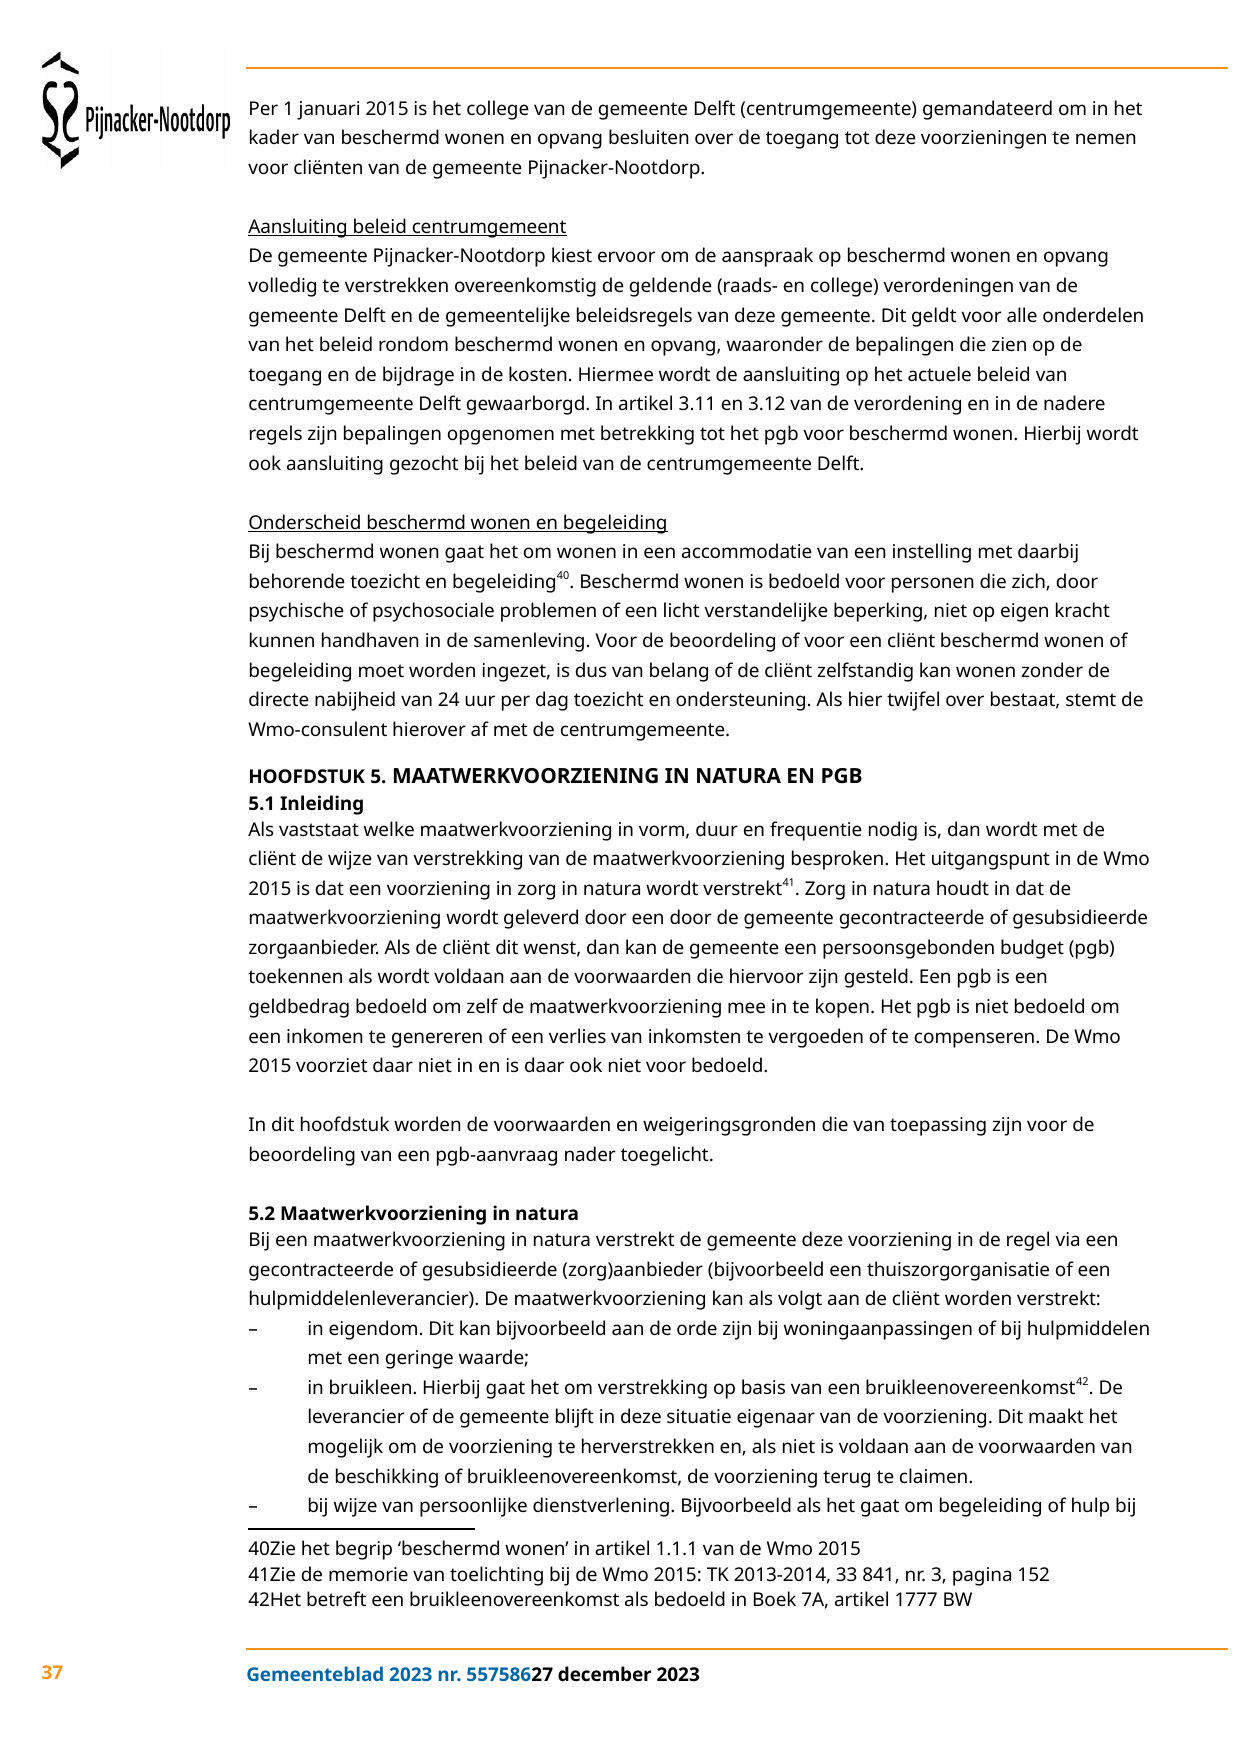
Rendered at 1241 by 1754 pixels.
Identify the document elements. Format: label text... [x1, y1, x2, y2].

text Per 1 januari 2015 is het college van de gemeente Delft (centrumgemeente) gemandateerd om in het kader van beschermd wonen en opvang besluiten over de toegang tot deze voorzieningen te nemen voor cliënten van de gemeente Pijnacker-Nootdorp. [248, 95, 1152, 180]
list in bruikleen. Hierbij gaat het om verstrekking op basis van een bruikleenovereenkomst. De leverancier of de gemeente blijft in deze situatie eigenaar van de voorziening. Dit maakt het mogelijk om de voorziening te herverstrekken en, als niet is voldaan aan de voorwaarden van de beschikking of bruikleenovereenkomst, de voorziening terug te claimen. [248, 1374, 1152, 1488]
list in eigendom. Dit kan bijvoorbeeld aan de orde zijn bij woningaanpassingen of bij hulpmiddelen met een geringe waarde; [248, 1315, 1152, 1370]
list Het betreft een bruikleenovereenkomst als bedoeld in Boek 7A, artikel 1777 BW [248, 1586, 1152, 1612]
text Zie de memorie van toelichting bij de Wmo 2015: TK 2013-2014, 33 841, nr. 3, pagina 152 [248, 1561, 1152, 1586]
text 5.2 Maatwerkvoorziening in natura [248, 1200, 1152, 1226]
text Als vaststaat welke maatwerkvoorziening in vorm, duur en frequentie nodig is, dan wordt met de cliënt de wijze van verstrekking van de maatwerkvoorziening besproken. Het uitgangspunt in de Wmo 2015 is dat een voorziening in zorg in natura wordt verstrekt. Zorg in natura houdt in dat de maatwerkvoorziening wordt geleverd door een door de gemeente gecontracteerde of gesubsidieerde zorgaanbieder. Als de cliënt dit wenst, dan kan de gemeente een persoonsgebonden budget (pgb) toekennen als wordt voldaan aan de voorwaarden die hiervoor zijn gesteld. Een pgb is een geldbedrag bedoeld om zelf de maatwerkvoorziening mee in te kopen. Het pgb is niet bedoeld om een inkomen te genereren of een verlies van inkomsten te vergoeden of te compenseren. De Wmo 2015 voorziet daar niet in en is daar ook niet voor bedoeld. [248, 816, 1152, 1078]
text In dit hoofdstuk worden de voorwaarden en weigeringsgronden die van toepassing zijn voor de beoordeling van een pgb-aanvraag nader toegelicht. [248, 1112, 1152, 1167]
text HOOFDSTUK 5. MAATWERKVOORZIENING IN NATURA EN PGB [248, 762, 1152, 790]
text Bij beschermd wonen gaat het om wonen in een accommodatie van een instelling met daarbij behorende toezicht en begeleiding. Beschermd wonen is bedoeld voor personen die zich, door psychische of psychosociale problemen of een licht verstandelijke beperking, niet op eigen kracht kunnen handhaven in de samenleving. Voor de beoordeling of voor een cliënt beschermd wonen of begeleiding moet worden ingezet, is dus van belang of de cliënt zelfstandig kan wonen zonder de directe nabijheid van 24 uur per dag toezicht en ondersteuning. Als hier twijfel over bestaat, stemt de Wmo-consulent hierover af met de centrumgemeente. [248, 538, 1152, 742]
picture [41, 47, 231, 172]
text Zie het begrip ‘beschermd wonen’ in artikel 1.1.1 van de Wmo 2015 [248, 1535, 1152, 1561]
text De gemeente Pijnacker-Nootdorp kiest ervoor om de aanspraak op beschermd wonen en opvang volledig te verstrekken overeenkomstig de geldende (raads- en college) verordeningen van de gemeente Delft en de gemeentelijke beleidsregels van deze gemeente. Dit geldt voor alle onderdelen van het beleid rondom beschermd wonen en opvang, waaronder de bepalingen die zien op de toegang en de bijdrage in de kosten. Hiermee wordt de aansluiting op het actuele beleid van centrumgemeente Delft gewaarborgd. In artikel 3.11 en 3.12 van de verordening en in de nadere regels zijn bepalingen opgenomen met betrekking tot het pgb voor beschermd wonen. Hierbij wordt ook aansluiting gezocht bij het beleid van de centrumgemeente Delft. [248, 243, 1152, 476]
list bij wijze van persoonlijke dienstverlening. Bijvoorbeeld als het gaat om begeleiding of hulp bij [248, 1492, 1152, 1518]
text 5.1 Inleiding [248, 790, 1152, 816]
text Aansluiting beleid centrumgemeent [248, 213, 1152, 239]
text Onderscheid beschermd wonen en begeleiding [248, 509, 1152, 535]
text Bij een maatwerkvoorziening in natura verstrekt de gemeente deze voorziening in de regel via een gecontracteerde of gesubsidieerde (zorg)aanbieder (bijvoorbeeld een thuiszorgorganisatie of een hulpmiddelenleverancier). De maatwerkvoorziening kan als volgt aan de cliënt worden verstrekt: [248, 1226, 1152, 1311]
